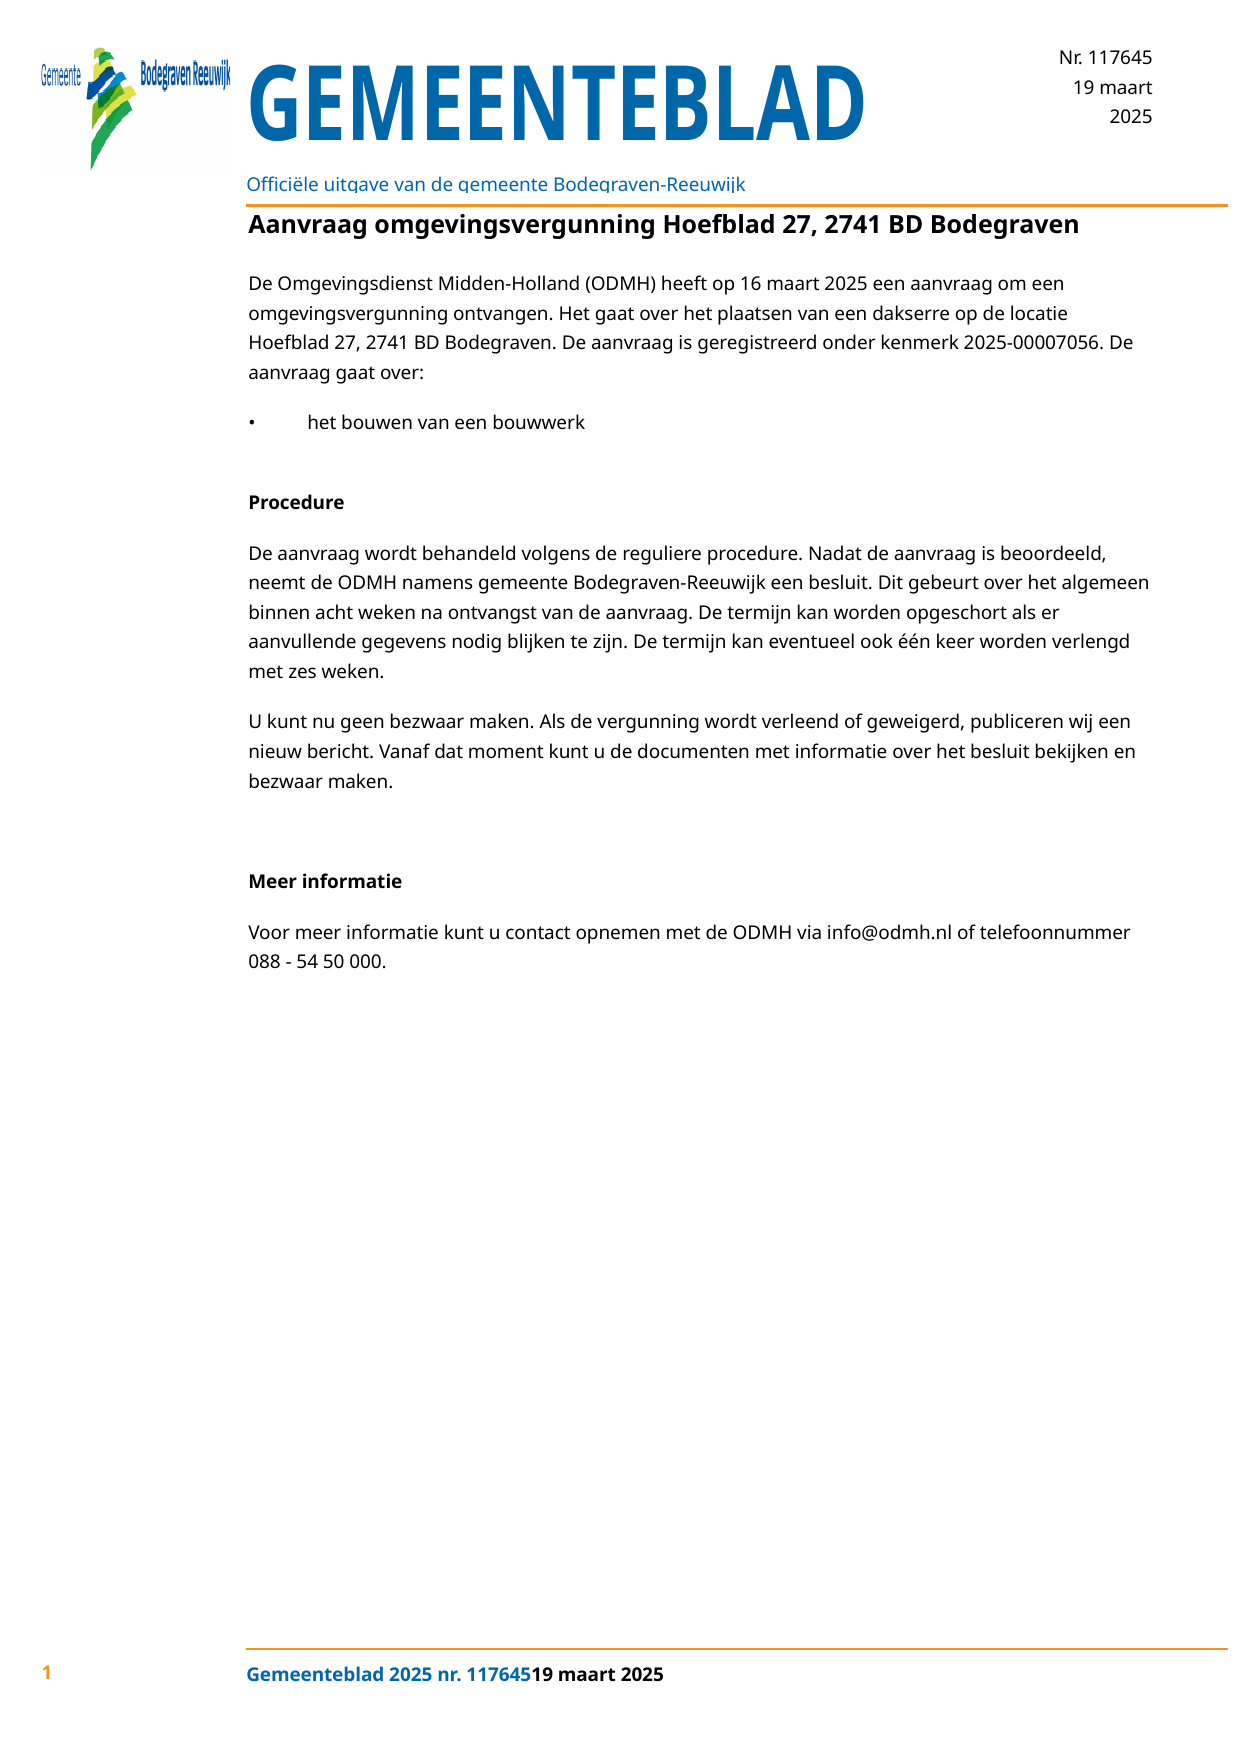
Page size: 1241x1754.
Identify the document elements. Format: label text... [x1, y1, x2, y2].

text De Omgevingsdienst Midden-Holland (ODMH) heeft op 16 maart 2025 een aanvraag om een omgevingsvergunning ontvangen. Het gaat over het plaatsen van een dakserre op de locatie Hoefblad 27, 2741 BD Bodegraven. De aanvraag is geregistreerd onder kenmerk 2025-00007056. De aanvraag gaat over: [248, 270, 1152, 385]
text Voor meer informatie kunt u contact opnemen met de ODMH via info@odmh.nl of telefoonnummer 088 - 54 50 000. [248, 919, 1152, 974]
text Aanvraag omgevingsvergunning Hoefblad 27, 2741 BD Bodegraven [248, 207, 1152, 241]
list het bouwen van een bouwwerk [248, 409, 1152, 435]
text De aanvraag wordt behandeld volgens de reguliere procedure. Nadat de aanvraag is beoordeeld, neemt de ODMH namens gemeente Bodegraven-Reeuwijk een besluit. Dit gebeurt over het algemeen binnen acht weken na ontvangst van de aanvraag. De termijn kan worden opgeschort als er aanvullende gegevens nodig blijken te zijn. De termijn kan eventueel ook één keer worden verlengd met zes weken. [248, 540, 1152, 684]
text Procedure [248, 489, 1152, 515]
text Meer informatie [248, 869, 1152, 894]
text U kunt nu geen bezwaar maken. Als de vergunning wordt verleend of geweigerd, publiceren wij een nieuw bericht. Vanaf dat moment kunt u de documenten met informatie over het besluit bekijken en bezwaar maken. [248, 709, 1152, 793]
picture [41, 47, 231, 172]
